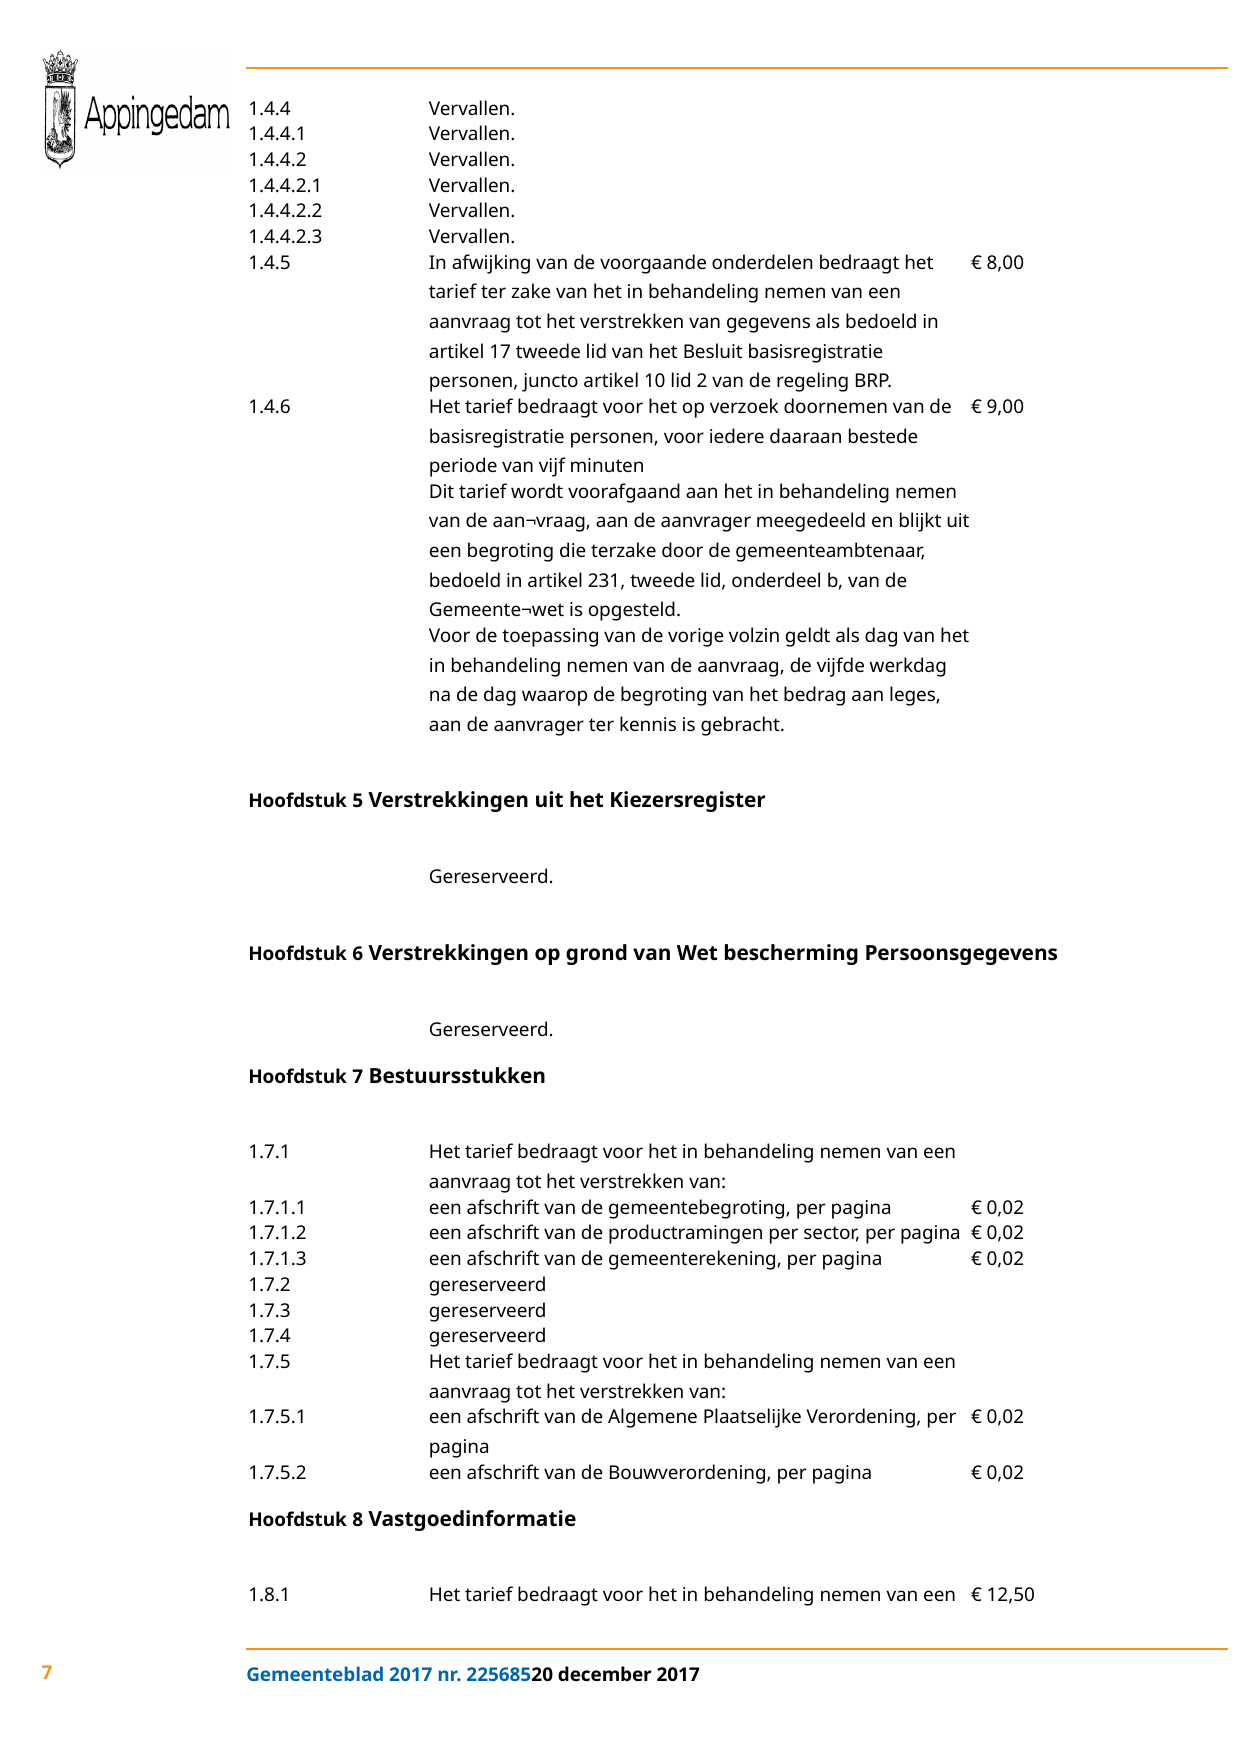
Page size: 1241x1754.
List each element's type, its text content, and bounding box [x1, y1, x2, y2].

table_header [971, 1139, 1152, 1194]
table_cell 1.7.5.2 [248, 1459, 429, 1484]
table_cell 1.4.6 [248, 393, 429, 478]
table_cell [971, 1348, 1152, 1403]
table_cell Vervallen. [429, 172, 971, 198]
table_cell Dit tarief wordt voorafgaand aan het in behandeling nemen van de aan¬vraag, aan de aanvrager meegedeeld en blijkt uit een begroting die terzake door de gemeenteambtenaar, bedoeld in artikel 231, tweede lid, onderdeel b, van de Gemeente¬wet is opgesteld. [429, 478, 971, 622]
text Hoofdstuk 5 Verstrekkingen uit het Kiezersregister [248, 786, 1152, 814]
table_cell 1.7.1.3 [248, 1245, 429, 1271]
table_cell een afschrift van de gemeentebegroting, per pagina [429, 1194, 971, 1219]
table_cell 1.4.4.2.1 [248, 172, 429, 198]
table_cell Vervallen. [429, 121, 971, 146]
table_cell 1.7.2 [248, 1271, 429, 1297]
table_header 1.7.1 [248, 1139, 429, 1194]
table_cell [971, 198, 1152, 223]
text Hoofdstuk 7 Bestuursstukken [248, 1061, 1152, 1089]
table_cell [971, 121, 1152, 146]
table_cell Vervallen. [429, 146, 971, 172]
table_cell [971, 1323, 1152, 1348]
table_cell 1.4.4.1 [248, 121, 429, 146]
table_cell [971, 224, 1152, 249]
table_cell [971, 1271, 1152, 1297]
text Hoofdstuk 8 Vastgoedinformatie [248, 1504, 1152, 1532]
table_cell [248, 622, 429, 737]
table_cell 1.4.5 [248, 249, 429, 393]
table_header Het tarief bedraagt voor het in behandeling nemen van een aanvraag tot het verstrekken van: [429, 1139, 971, 1194]
table_header [971, 863, 1152, 889]
table_cell € 0,02 [971, 1220, 1152, 1245]
table_cell Het tarief bedraagt voor het in behandeling nemen van een aanvraag tot het verstrekken van: [429, 1348, 971, 1403]
table_cell Voor de toepassing van de vorige volzin geldt als dag van het in behandeling nemen van de aanvraag, de vijfde werkdag na de dag waarop de begroting van het bedrag aan leges, aan de aanvrager ter kennis is gebracht. [429, 622, 971, 737]
table_cell 1.4.4 [248, 95, 429, 121]
table_cell een afschrift van de Algemene Plaatselijke Verordening, per pagina [429, 1404, 971, 1459]
table_cell gereserveerd [429, 1297, 971, 1322]
table_header [248, 1016, 429, 1041]
table_cell € 0,02 [971, 1404, 1152, 1459]
table_header Gereserveerd. [429, 1016, 971, 1041]
table_cell gereserveerd [429, 1323, 971, 1348]
table_cell 1.7.5.1 [248, 1404, 429, 1459]
table_cell € 0,02 [971, 1459, 1152, 1484]
table_cell 1.4.4.2.2 [248, 198, 429, 223]
table_cell 1.4.4.2.3 [248, 224, 429, 249]
table_header Het tarief bedraagt voor het in behandeling nemen van een [429, 1582, 971, 1607]
table_cell Vervallen. [429, 198, 971, 223]
table_cell [248, 478, 429, 622]
table_header Gereserveerd. [429, 863, 971, 889]
picture [41, 47, 231, 172]
table_cell 1.7.3 [248, 1297, 429, 1322]
table_cell [971, 95, 1152, 121]
table_header [971, 1016, 1152, 1041]
table_cell gereserveerd [429, 1271, 971, 1297]
table_cell € 9,00 [971, 393, 1152, 478]
table_cell Vervallen. [429, 224, 971, 249]
table_cell [971, 1297, 1152, 1322]
table_cell Het tarief bedraagt voor het op verzoek doornemen van de basisregistratie personen, voor iedere daaraan bestede periode van vijf minuten [429, 393, 971, 478]
table_header € 12,50 [971, 1582, 1152, 1607]
table_cell 1.7.5 [248, 1348, 429, 1403]
table_cell een afschrift van de gemeenterekening, per pagina [429, 1245, 971, 1271]
table_cell 1.7.4 [248, 1323, 429, 1348]
table_cell een afschrift van de productramingen per sector, per pagina [429, 1220, 971, 1245]
table_cell een afschrift van de Bouwverordening, per pagina [429, 1459, 971, 1484]
table_header [248, 863, 429, 889]
table_cell 1.7.1.2 [248, 1220, 429, 1245]
table_cell [971, 146, 1152, 172]
table_cell [971, 622, 1152, 737]
table_cell € 8,00 [971, 249, 1152, 393]
table_cell € 0,02 [971, 1194, 1152, 1219]
table_cell Vervallen. [429, 95, 971, 121]
table_cell 1.7.1.1 [248, 1194, 429, 1219]
table_cell In afwijking van de voorgaande onderdelen bedraagt het tarief ter zake van het in behandeling nemen van een aanvraag tot het verstrekken van gegevens als bedoeld in artikel 17 tweede lid van het Besluit basisregistratie personen, juncto artikel 10 lid 2 van de regeling BRP. [429, 249, 971, 393]
text Hoofdstuk 6 Verstrekkingen op grond van Wet bescherming Persoonsgegevens [248, 938, 1152, 966]
table_header 1.8.1 [248, 1582, 429, 1607]
table_cell [971, 478, 1152, 622]
table_cell € 0,02 [971, 1245, 1152, 1271]
table_cell [971, 172, 1152, 198]
table_cell 1.4.4.2 [248, 146, 429, 172]
